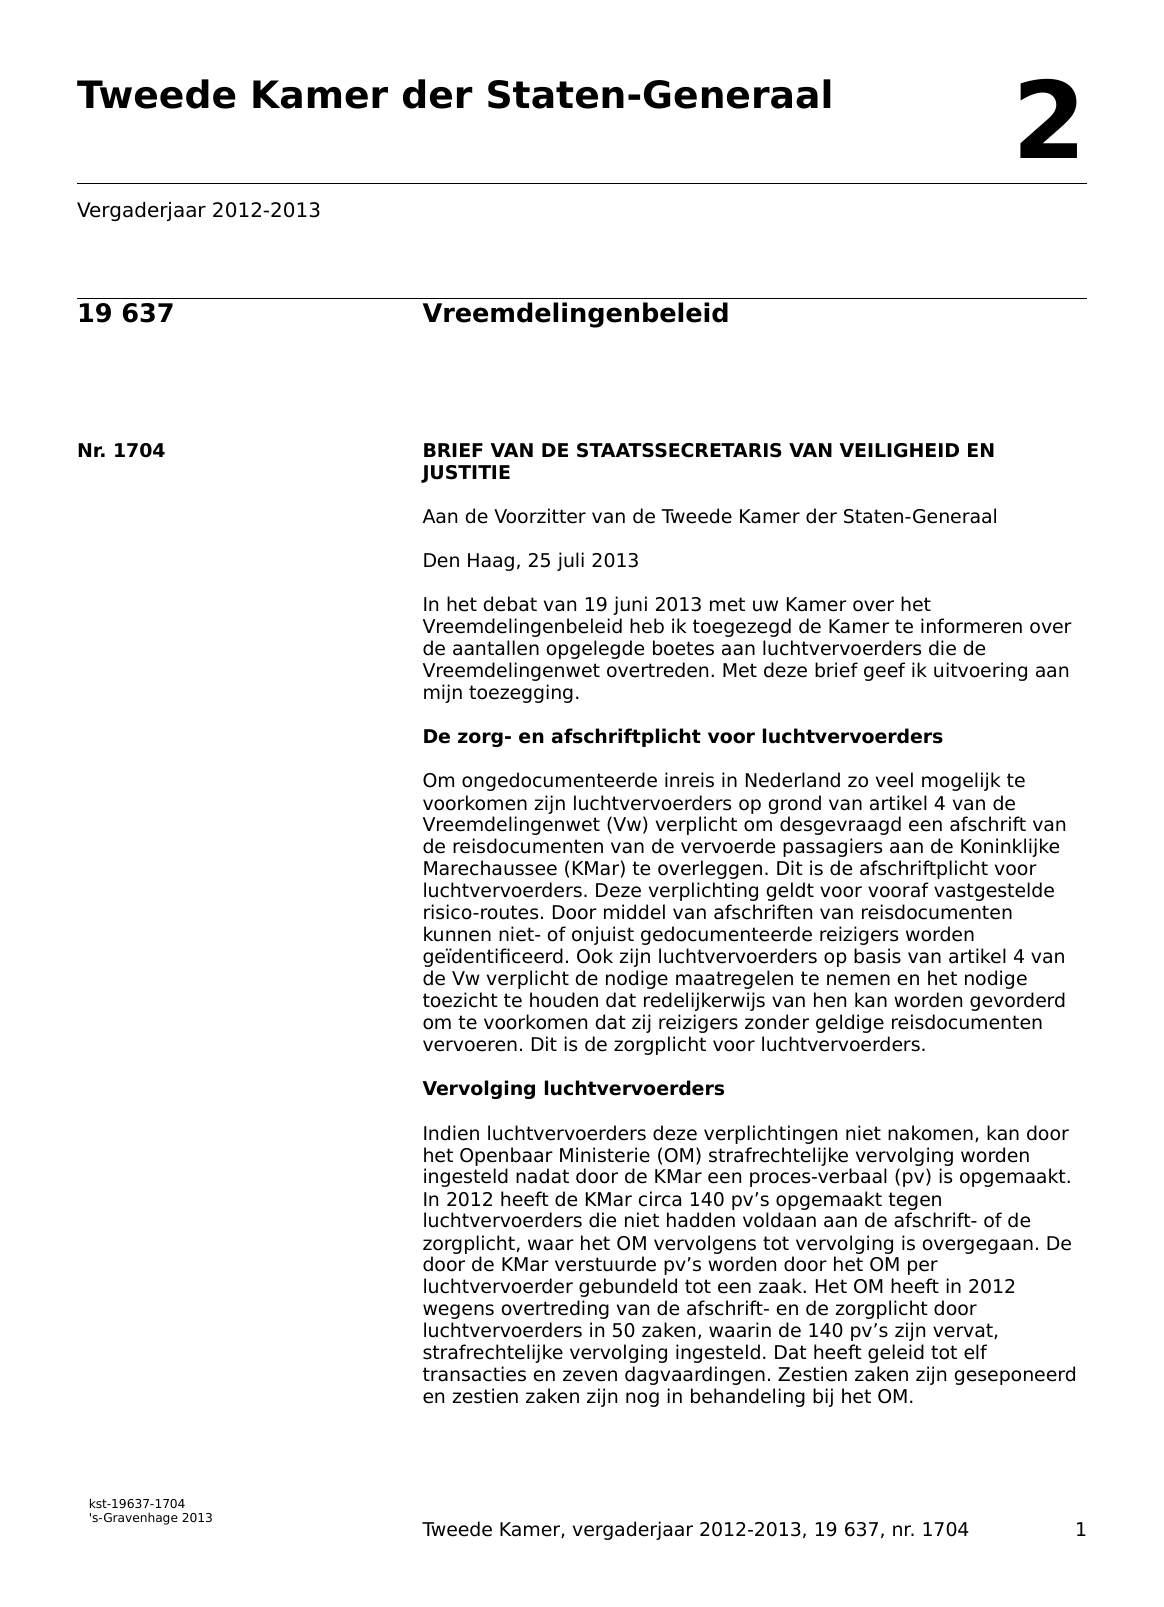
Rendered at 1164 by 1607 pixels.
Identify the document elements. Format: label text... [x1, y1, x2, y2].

subtitle Nr. 1704 BRIEF VAN DE STAATSSECRETARIS VAN VEILIGHEID EN JUSTITIE [77, 440, 1087, 484]
subtitle 19 637 Vreemdelingenbeleid [77, 299, 1087, 329]
text 's-Gravenhage 2013 [88, 1511, 323, 1525]
text Den Haag, 25 juli 2013 [422, 550, 1087, 572]
text Indien luchtvervoerders deze verplichtingen niet nakomen, kan door het Openbaar Ministerie (OM) strafrechtelijke vervolging worden ingesteld nadat door de KMar een proces-verbaal (pv) is opgemaakt. In 2012 heeft de KMar circa 140 pv’s opgemaakt tegen luchtvervoerders die niet hadden voldaan aan de afschrift- of de zorgplicht, waar het OM vervolgens tot vervolging is overgegaan. De door de KMar verstuurde pv’s worden door het OM per luchtvervoerder gebundeld tot een zaak. Het OM heeft in 2012 wegens overtreding van de afschrift- en de zorgplicht door luchtvervoerders in 50 zaken, waarin de 140 pv’s zijn vervat, strafrechtelijke vervolging ingesteld. Dat heeft geleid tot elf transacties en zeven dagvaardingen. Zestien zaken zijn geseponeerd en zestien zaken zijn nog in behandeling bij het OM. [422, 1122, 1087, 1408]
table_cell Vergaderjaar 2012-2013 [77, 184, 1087, 298]
text Aan de Voorzitter van de Tweede Kamer der Staten-Generaal [422, 506, 1087, 528]
text Om ongedocumenteerde inreis in Nederland zo veel mogelijk te voorkomen zijn luchtvervoerders op grond van artikel 4 van de Vreemdelingenwet (Vw) verplicht om desgevraagd een afschrift van de reisdocumenten van de vervoerde passagiers aan de Koninklijke Marechaussee (KMar) te overleggen. Dit is de afschriftplicht voor luchtvervoerders. Deze verplichting geldt voor vooraf vastgestelde risico-routes. Door middel van afschriften van reisdocumenten kunnen niet- of onjuist gedocumenteerde reizigers worden geïdentificeerd. Ook zijn luchtvervoerders op basis van artikel 4 van de Vw verplicht de nodige maatregelen te nemen en het nodige toezicht te houden dat redelijkerwijs van hen kan worden gevorderd om te voorkomen dat zij reizigers zonder geldige reisdocumenten vervoeren. Dit is de zorgplicht voor luchtvervoerders. [422, 770, 1087, 1056]
subtitle De zorg- en afschriftplicht voor luchtvervoerders [422, 726, 1087, 748]
text kst-19637-1704 [88, 1497, 323, 1511]
table_header 2 [886, 59, 1087, 183]
subtitle Vervolging luchtvervoerders [422, 1078, 1087, 1100]
text In het debat van 19 juni 2013 met uw Kamer over het Vreemdelingenbeleid heb ik toegezegd de Kamer te informeren over de aantallen opgelegde boetes aan luchtvervoerders die de Vreemdelingenwet overtreden. Met deze brief geef ik uitvoering aan mijn toezegging. [422, 594, 1087, 704]
table_header Tweede Kamer der Staten-Generaal [77, 59, 886, 183]
